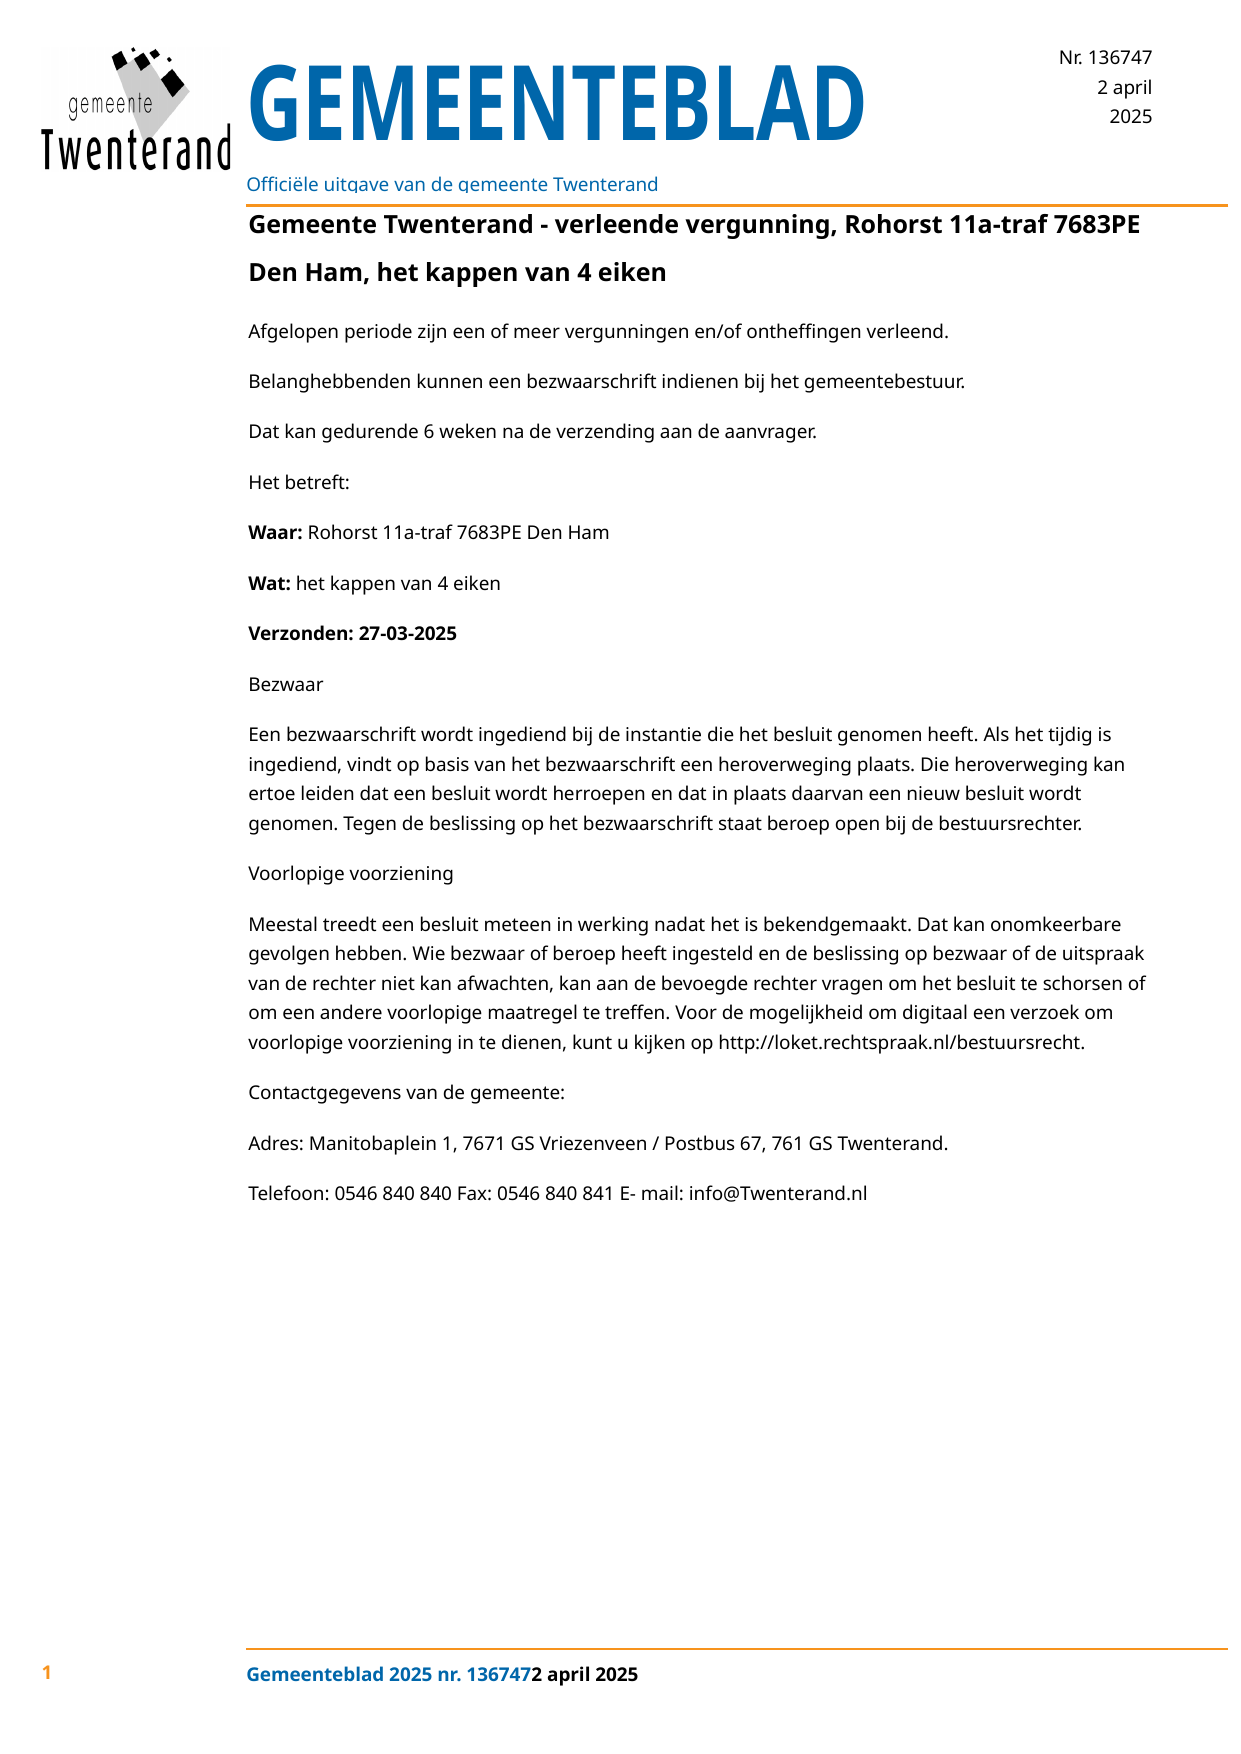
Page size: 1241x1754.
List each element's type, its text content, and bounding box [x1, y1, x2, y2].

text Dat kan gedurende 6 weken na de verzending aan de aanvrager. [248, 419, 1152, 444]
text Afgelopen periode zijn een of meer vergunningen en/of ontheffingen verleend. [248, 318, 1152, 344]
text Contactgegevens van de gemeente: [248, 1079, 1152, 1105]
text Adres: Manitobaplein 1, 7671 GS Vriezenveen / Postbus 67, 761 GS Twenterand. [248, 1130, 1152, 1156]
text Een bezwaarschrift wordt ingediend bij de instantie die het besluit genomen heeft. Als het tijdig is ingediend, vindt op basis van het bezwaarschrift een heroverweging plaats. Die heroverweging kan ertoe leiden dat een besluit wordt herroepen en dat in plaats daarvan een nieuw besluit wordt genomen. Tegen de beslissing op het bezwaarschrift staat beroep open bij de bestuursrechter. [248, 721, 1152, 836]
text Belanghebbenden kunnen een bezwaarschrift indienen bij het gemeentebestuur. [248, 368, 1152, 394]
text Meestal treedt een besluit meteen in werking nadat het is bekendgemaakt. Dat kan onomkeerbare gevolgen hebben. Wie bezwaar of beroep heeft ingesteld en de beslissing op bezwaar of de uitspraak van de rechter niet kan afwachten, kan aan de bevoegde rechter vragen om het besluit te schorsen of om een andere voorlopige maatregel te treffen. Voor de mogelijkheid om digitaal een verzoek om voorlopige voorziening in te dienen, kunt u kijken op http://loket.rechtspraak.nl/bestuursrecht. [248, 911, 1152, 1055]
text Voorlopige voorziening [248, 860, 1152, 886]
text Waar: Rohorst 11a-traf 7683PE Den Ham [248, 519, 1152, 545]
text Wat: het kappen van 4 eiken [248, 570, 1152, 596]
text Het betreft: [248, 469, 1152, 495]
text Verzonden: 27-03-2025 [248, 620, 1152, 646]
text Bezwaar [248, 671, 1152, 697]
text Telefoon: 0546 840 840 Fax: 0546 840 841 E- mail: info@Twenterand.nl [248, 1180, 1152, 1206]
text Gemeente Twenterand - verleende vergunning, Rohorst 11a-traf 7683PE Den Ham, het kappen van 4 eiken [248, 207, 1152, 288]
picture [41, 47, 231, 172]
